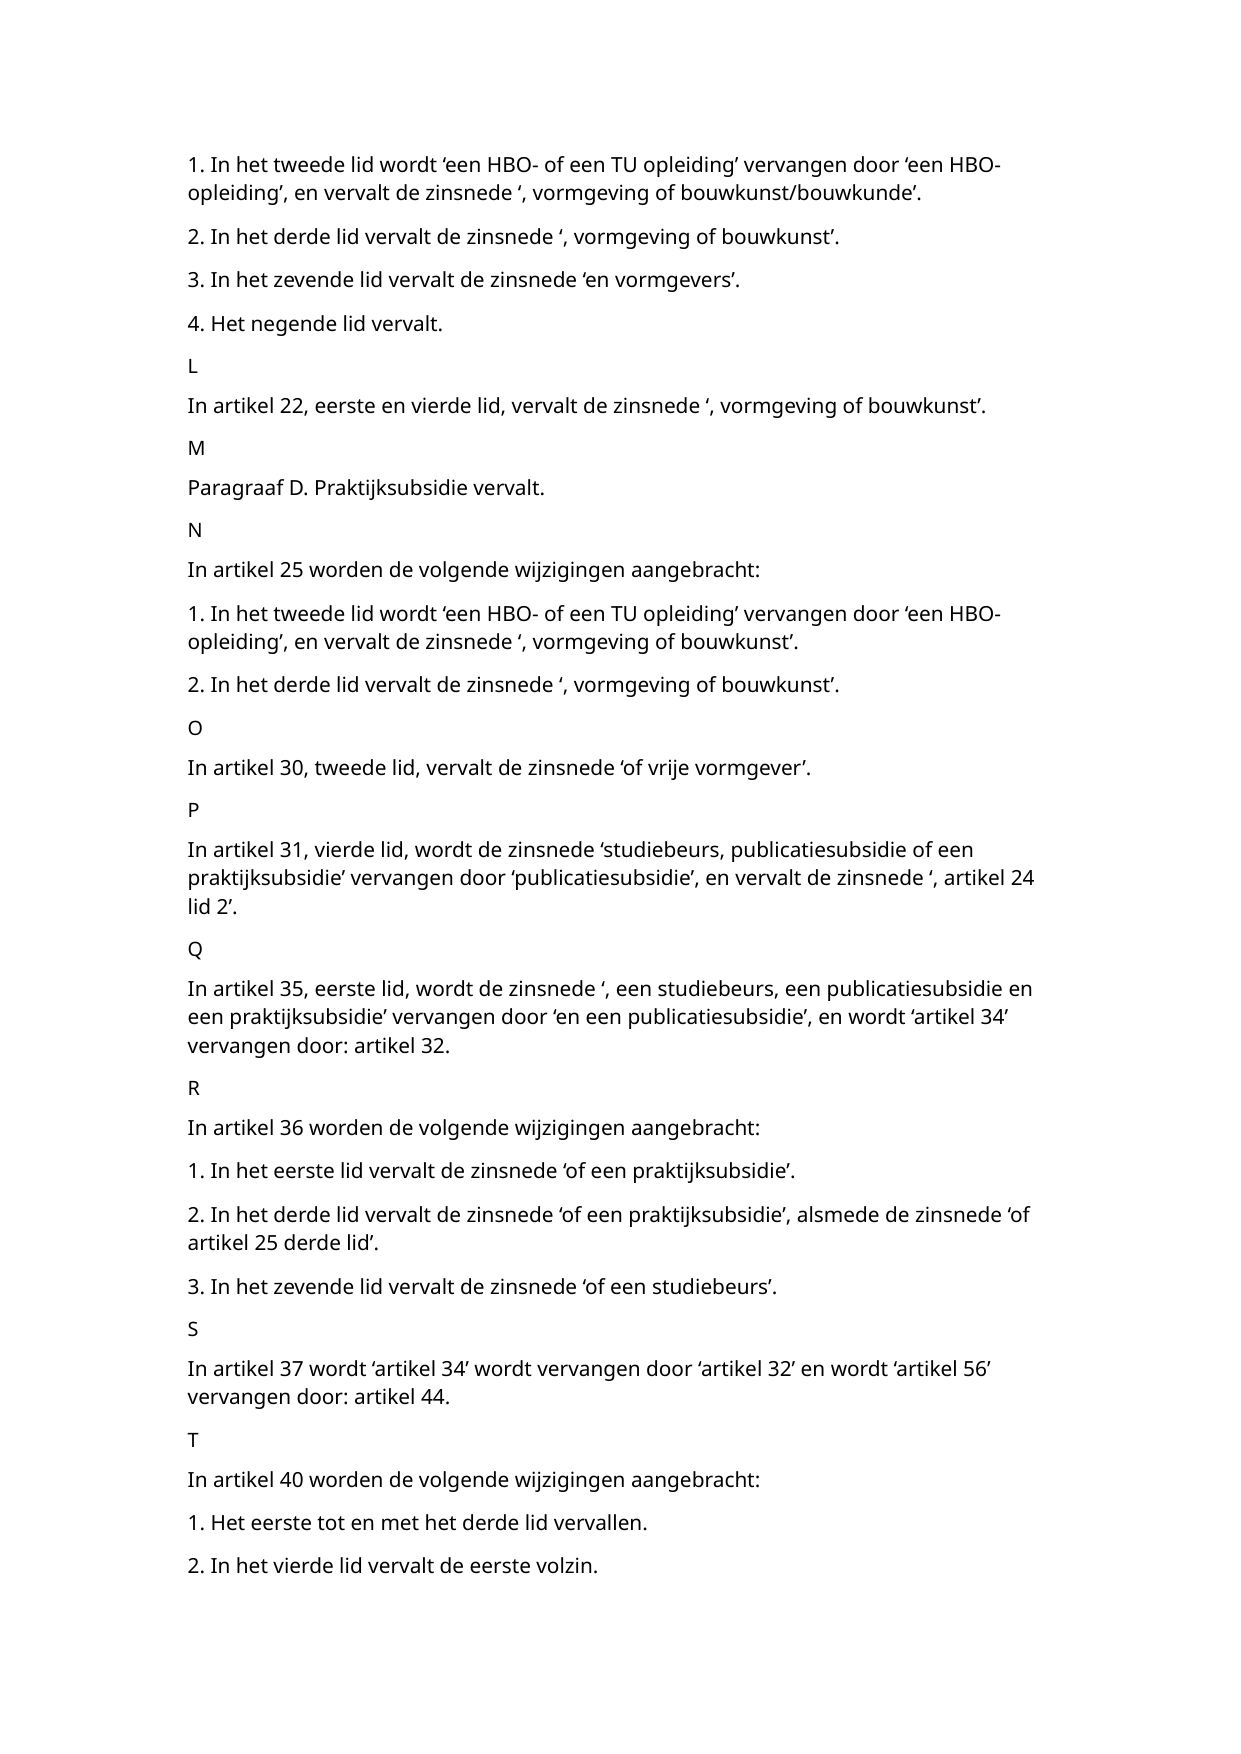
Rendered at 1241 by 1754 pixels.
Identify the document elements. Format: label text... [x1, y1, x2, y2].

text In artikel 22, eerste en vierde lid, vervalt de zinsnede ‘, vormgeving of bouwkunst’. [187, 391, 1053, 419]
text S [187, 1315, 1053, 1342]
text Q [187, 935, 1053, 962]
text In artikel 30, tweede lid, vervalt de zinsnede ‘of vrije vormgever’. [187, 753, 1053, 781]
text 1. In het eerste lid vervalt de zinsnede ‘of een praktijksubsidie’. [187, 1157, 1053, 1185]
text R [187, 1074, 1053, 1101]
text T [187, 1426, 1053, 1453]
text 3. In het zevende lid vervalt de zinsnede ‘en vormgevers’. [187, 265, 1053, 294]
text 1. In het tweede lid wordt ‘een HBO- of een TU opleiding’ vervangen door ‘een HBO-opleiding’, en vervalt de zinsnede ‘, vormgeving of bouwkunst/bouwkunde’. [187, 150, 1053, 207]
text L [187, 352, 1053, 379]
text In artikel 31, vierde lid, wordt de zinsnede ‘studiebeurs, publicatiesubsidie of een praktijksubsidie’ vervangen door ‘publicatiesubsidie’, en vervalt de zinsnede ‘, artikel 24 lid 2’. [187, 835, 1053, 920]
text In artikel 35, eerste lid, wordt de zinsnede ‘, een studiebeurs, een publicatiesubsidie en een praktijksubsidie’ vervangen door ‘en een publicatiesubsidie’, en wordt ‘artikel 34’ vervangen door: artikel 32. [187, 974, 1053, 1059]
text 3. In het zevende lid vervalt de zinsnede ‘of een studiebeurs’. [187, 1272, 1053, 1300]
text 4. Het negende lid vervalt. [187, 309, 1053, 337]
text 2. In het vierde lid vervalt de eerste volzin. [187, 1552, 1053, 1580]
text M [187, 434, 1053, 461]
text 2. In het derde lid vervalt de zinsnede ‘of een praktijksubsidie’, alsmede de zinsnede ‘of artikel 25 derde lid’. [187, 1200, 1053, 1257]
text 2. In het derde lid vervalt de zinsnede ‘, vormgeving of bouwkunst’. [187, 222, 1053, 250]
text P [187, 796, 1053, 823]
text Paragraaf D. Praktijksubsidie vervalt. [187, 473, 1053, 502]
text O [187, 714, 1053, 741]
text In artikel 37 wordt ‘artikel 34’ wordt vervangen door ‘artikel 32’ en wordt ‘artikel 56’ vervangen door: artikel 44. [187, 1354, 1053, 1411]
text N [187, 517, 1053, 543]
text In artikel 40 worden de volgende wijzigingen aangebracht: [187, 1465, 1053, 1493]
text In artikel 25 worden de volgende wijzigingen aangebracht: [187, 555, 1053, 584]
text 1. In het tweede lid wordt ‘een HBO- of een TU opleiding’ vervangen door ‘een HBO-opleiding’, en vervalt de zinsnede ‘, vormgeving of bouwkunst’. [187, 599, 1053, 656]
text 1. Het eerste tot en met het derde lid vervallen. [187, 1508, 1053, 1537]
text 2. In het derde lid vervalt de zinsnede ‘, vormgeving of bouwkunst’. [187, 671, 1053, 699]
text In artikel 36 worden de volgende wijzigingen aangebracht: [187, 1113, 1053, 1142]
